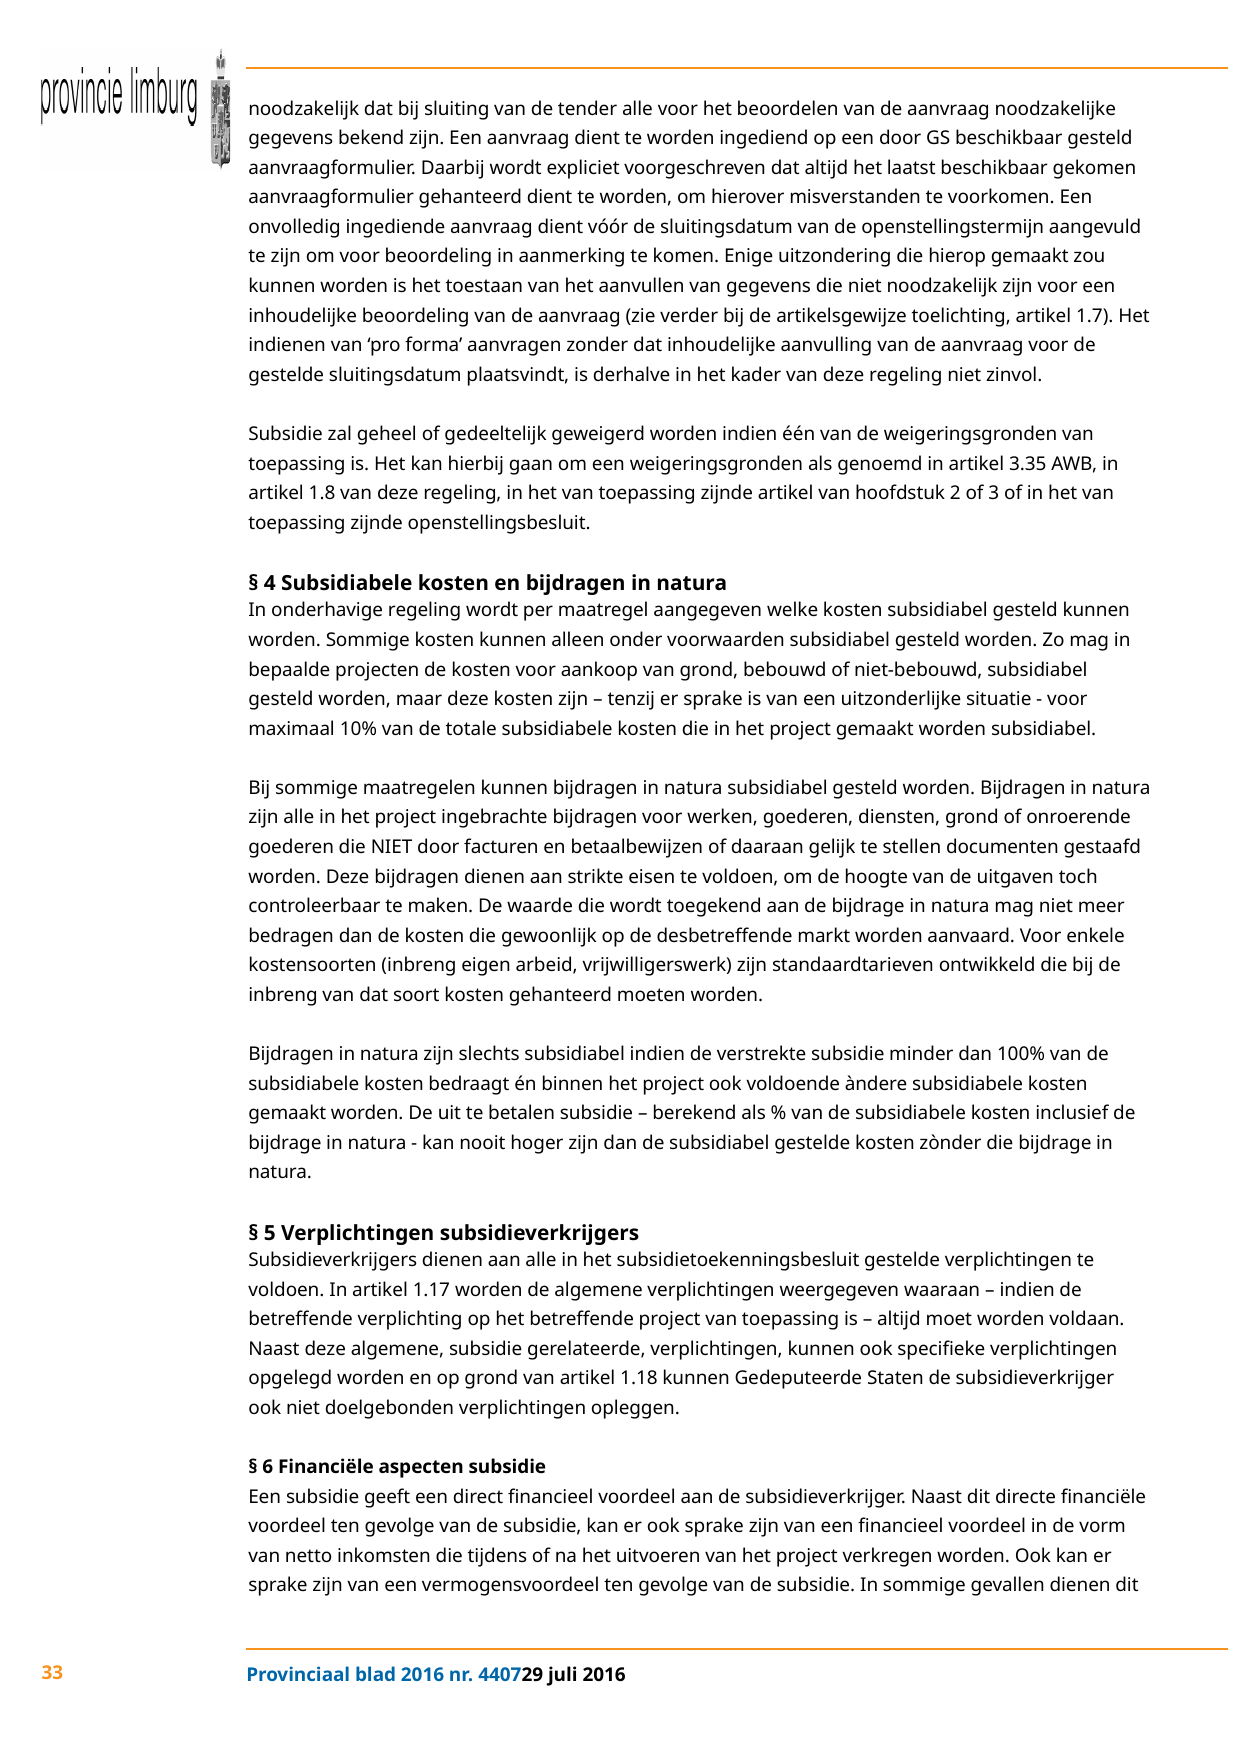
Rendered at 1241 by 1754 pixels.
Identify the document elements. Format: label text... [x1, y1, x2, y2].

text Subsidieverkrijgers dienen aan alle in het subsidietoekenningsbesluit gestelde verplichtingen te voldoen. In artikel 1.17 worden de algemene verplichtingen weergegeven waaraan – indien de betreffende verplichting op het betreffende project van toepassing is – altijd moet worden voldaan. Naast deze algemene, subsidie gerelateerde, verplichtingen, kunnen ook specifieke verplichtingen opgelegd worden en op grond van artikel 1.18 kunnen Gedeputeerde Staten de subsidieverkrijger ook niet doelgebonden verplichtingen opleggen. [248, 1246, 1152, 1420]
text § 5 Verplichtingen subsidieverkrijgers [248, 1218, 1152, 1246]
text Subsidie zal geheel of gedeeltelijk geweigerd worden indien één van de weigeringsgronden van toepassing is. Het kan hierbij gaan om een weigeringsgronden als genoemd in artikel 3.35 AWB, in artikel 1.8 van deze regeling, in het van toepassing zijnde artikel van hoofdstuk 2 of 3 of in het van toepassing zijnde openstellingsbesluit. [248, 420, 1152, 535]
text Een subsidie geeft een direct financieel voordeel aan de subsidieverkrijger. Naast dit directe financiële voordeel ten gevolge van de subsidie, kan er ook sprake zijn van een financieel voordeel in de vorm van netto inkomsten die tijdens of na het uitvoeren van het project verkregen worden. Ook kan er sprake zijn van een vermogensvoordeel ten gevolge van de subsidie. In sommige gevallen dienen dit [248, 1483, 1152, 1597]
text Bijdragen in natura zijn slechts subsidiabel indien de verstrekte subsidie minder dan 100% van de subsidiabele kosten bedraagt én binnen het project ook voldoende àndere subsidiabele kosten gemaakt worden. De uit te betalen subsidie – berekend als % van de subsidiabele kosten inclusief de bijdrage in natura - kan nooit hoger zijn dan de subsidiabel gestelde kosten zònder die bijdrage in natura. [248, 1040, 1152, 1184]
text In onderhavige regeling wordt per maatregel aangegeven welke kosten subsidiabel gesteld kunnen worden. Sommige kosten kunnen alleen onder voorwaarden subsidiabel gesteld worden. Zo mag in bepaalde projecten de kosten voor aankoop van grond, bebouwd of niet-bebouwd, subsidiabel gesteld worden, maar deze kosten zijn – tenzij er sprake is van een uitzonderlijke situatie - voor maximaal 10% van de totale subsidiabele kosten die in het project gemaakt worden subsidiabel. [248, 597, 1152, 741]
picture [41, 47, 231, 172]
text Bij sommige maatregelen kunnen bijdragen in natura subsidiabel gesteld worden. Bijdragen in natura zijn alle in het project ingebrachte bijdragen voor werken, goederen, diensten, grond of onroerende goederen die NIET door facturen en betaalbewijzen of daaraan gelijk te stellen documenten gestaafd worden. Deze bijdragen dienen aan strikte eisen te voldoen, om de hoogte van de uitgaven toch controleerbaar te maken. De waarde die wordt toegekend aan de bijdrage in natura mag niet meer bedragen dan de kosten die gewoonlijk op de desbetreffende markt worden aanvaard. Voor enkele kostensoorten (inbreng eigen arbeid, vrijwilligerswerk) zijn standaardtarieven ontwikkeld die bij de inbreng van dat soort kosten gehanteerd moeten worden. [248, 774, 1152, 1007]
text § 6 Financiële aspecten subsidie [248, 1453, 1152, 1479]
text § 4 Subsidiabele kosten en bijdragen in natura [248, 568, 1152, 597]
text noodzakelijk dat bij sluiting van de tender alle voor het beoordelen van de aanvraag noodzakelijke gegevens bekend zijn. Een aanvraag dient te worden ingediend op een door GS beschikbaar gesteld aanvraagformulier. Daarbij wordt expliciet voorgeschreven dat altijd het laatst beschikbaar gekomen aanvraagformulier gehanteerd dient te worden, om hierover misverstanden te voorkomen. Een onvolledig ingediende aanvraag dient vóór de sluitingsdatum van de openstellingstermijn aangevuld te zijn om voor beoordeling in aanmerking te komen. Enige uitzondering die hierop gemaakt zou kunnen worden is het toestaan van het aanvullen van gegevens die niet noodzakelijk zijn voor een inhoudelijke beoordeling van de aanvraag (zie verder bij de artikelsgewijze toelichting, artikel 1.7). Het indienen van ‘pro forma’ aanvragen zonder dat inhoudelijke aanvulling van de aanvraag voor de gestelde sluitingsdatum plaatsvindt, is derhalve in het kader van deze regeling niet zinvol. [248, 95, 1152, 387]
